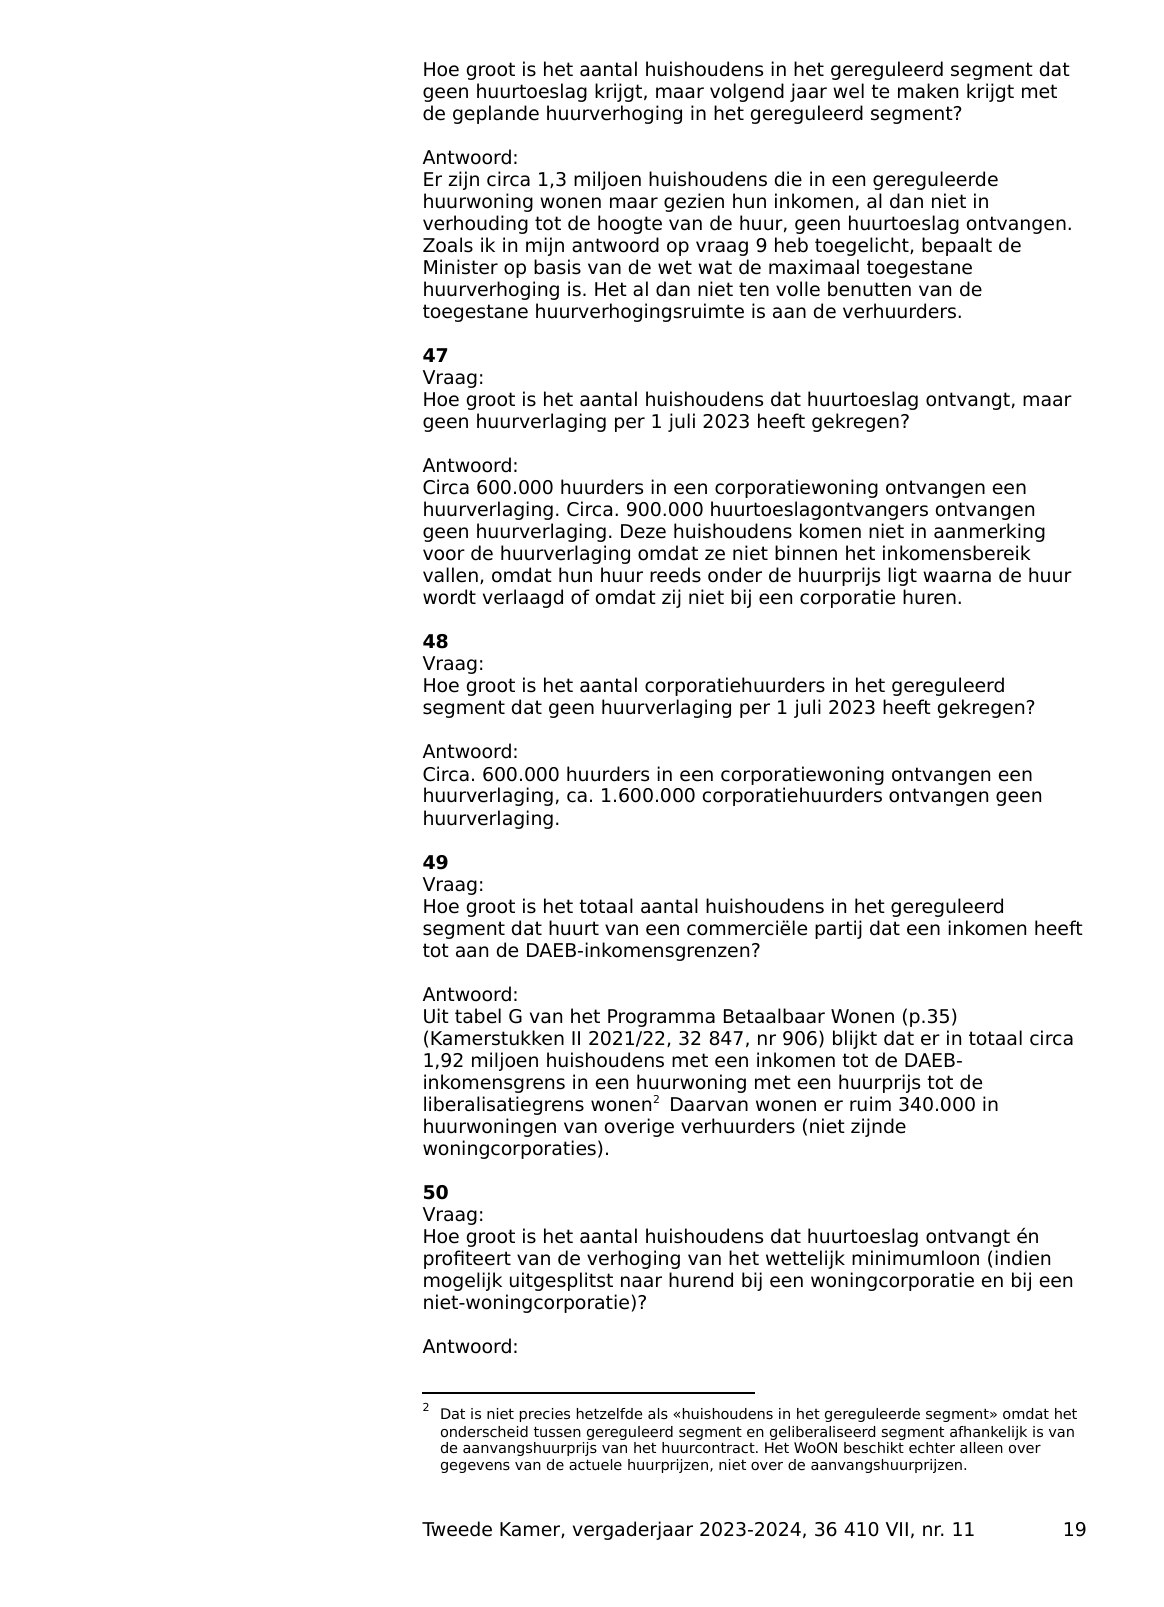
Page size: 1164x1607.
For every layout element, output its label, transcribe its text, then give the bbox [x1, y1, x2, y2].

text Antwoord: [422, 455, 1087, 477]
text Hoe groot is het aantal corporatiehuurders in het gereguleerd segment dat geen huurverlaging per 1 juli 2023 heeft gekregen? [422, 675, 1087, 719]
text Hoe groot is het aantal huishoudens in het gereguleerd segment dat geen huurtoeslag krijgt, maar volgend jaar wel te maken krijgt met de geplande huurverhoging in het gereguleerd segment? [422, 59, 1087, 125]
text Circa 600.000 huurders in een corporatiewoning ontvangen een huurverlaging. Circa. 900.000 huurtoeslagontvangers ontvangen geen huurverlaging. Deze huishoudens komen niet in aanmerking voor de huurverlaging omdat ze niet binnen het inkomensbereik vallen, omdat hun huur reeds onder de huurprijs ligt waarna de huur wordt verlaagd of omdat zij niet bij een corporatie huren. [422, 477, 1087, 609]
text Dat is niet precies hetzelfde als «huishoudens in het gereguleerde segment» omdat het onderscheid tussen gereguleerd segment en geliberaliseerd segment afhankelijk is van de aanvangshuurprijs van het huurcontract. Het WoON beschikt echter alleen over gegevens van de actuele huurprijzen, niet over de aanvangshuurprijzen. [422, 1402, 1087, 1474]
text Hoe groot is het totaal aantal huishoudens in het gereguleerd segment dat huurt van een commerciële partij dat een inkomen heeft tot aan de DAEB-inkomensgrenzen? [422, 896, 1087, 961]
text Vraag: [422, 367, 1087, 389]
text Circa. 600.000 huurders in een corporatiewoning ontvangen een huurverlaging, ca. 1.600.000 corporatiehuurders ontvangen geen huurverlaging. [422, 763, 1087, 829]
text Vraag: [422, 873, 1087, 896]
text Antwoord: [422, 147, 1087, 169]
text 49 [422, 852, 1087, 873]
text Antwoord: [422, 1336, 1087, 1358]
text Vraag: [422, 1204, 1087, 1226]
text 47 [422, 345, 1087, 367]
text Hoe groot is het aantal huishoudens dat huurtoeslag ontvangt, maar geen huurverlaging per 1 juli 2023 heeft gekregen? [422, 389, 1087, 433]
text 48 [422, 631, 1087, 653]
text Antwoord: [422, 984, 1087, 1006]
text Uit tabel G van het Programma Betaalbaar Wonen (p.35) (Kamerstukken II 2021/22, 32 847, nr 906) blijkt dat er in totaal circa 1,92 miljoen huishoudens met een inkomen tot de DAEB-inkomensgrens in een huurwoning met een huurprijs tot de liberalisatiegrens wonen Daarvan wonen er ruim 340.000 in huurwoningen van overige verhuurders (niet zijnde woningcorporaties). [422, 1006, 1087, 1159]
text Er zijn circa 1,3 miljoen huishoudens die in een gereguleerde huurwoning wonen maar gezien hun inkomen, al dan niet in verhouding tot de hoogte van de huur, geen huurtoeslag ontvangen. Zoals ik in mijn antwoord op vraag 9 heb toegelicht, bepaalt de Minister op basis van de wet wat de maximaal toegestane huurverhoging is. Het al dan niet ten volle benutten van de toegestane huurverhogingsruimte is aan de verhuurders. [422, 169, 1087, 323]
text Vraag: [422, 653, 1087, 675]
text Antwoord: [422, 741, 1087, 763]
text 50 [422, 1182, 1087, 1204]
text Hoe groot is het aantal huishoudens dat huurtoeslag ontvangt én profiteert van de verhoging van het wettelijk minimumloon (indien mogelijk uitgesplitst naar hurend bij een woningcorporatie en bij een niet-woningcorporatie)? [422, 1226, 1087, 1313]
